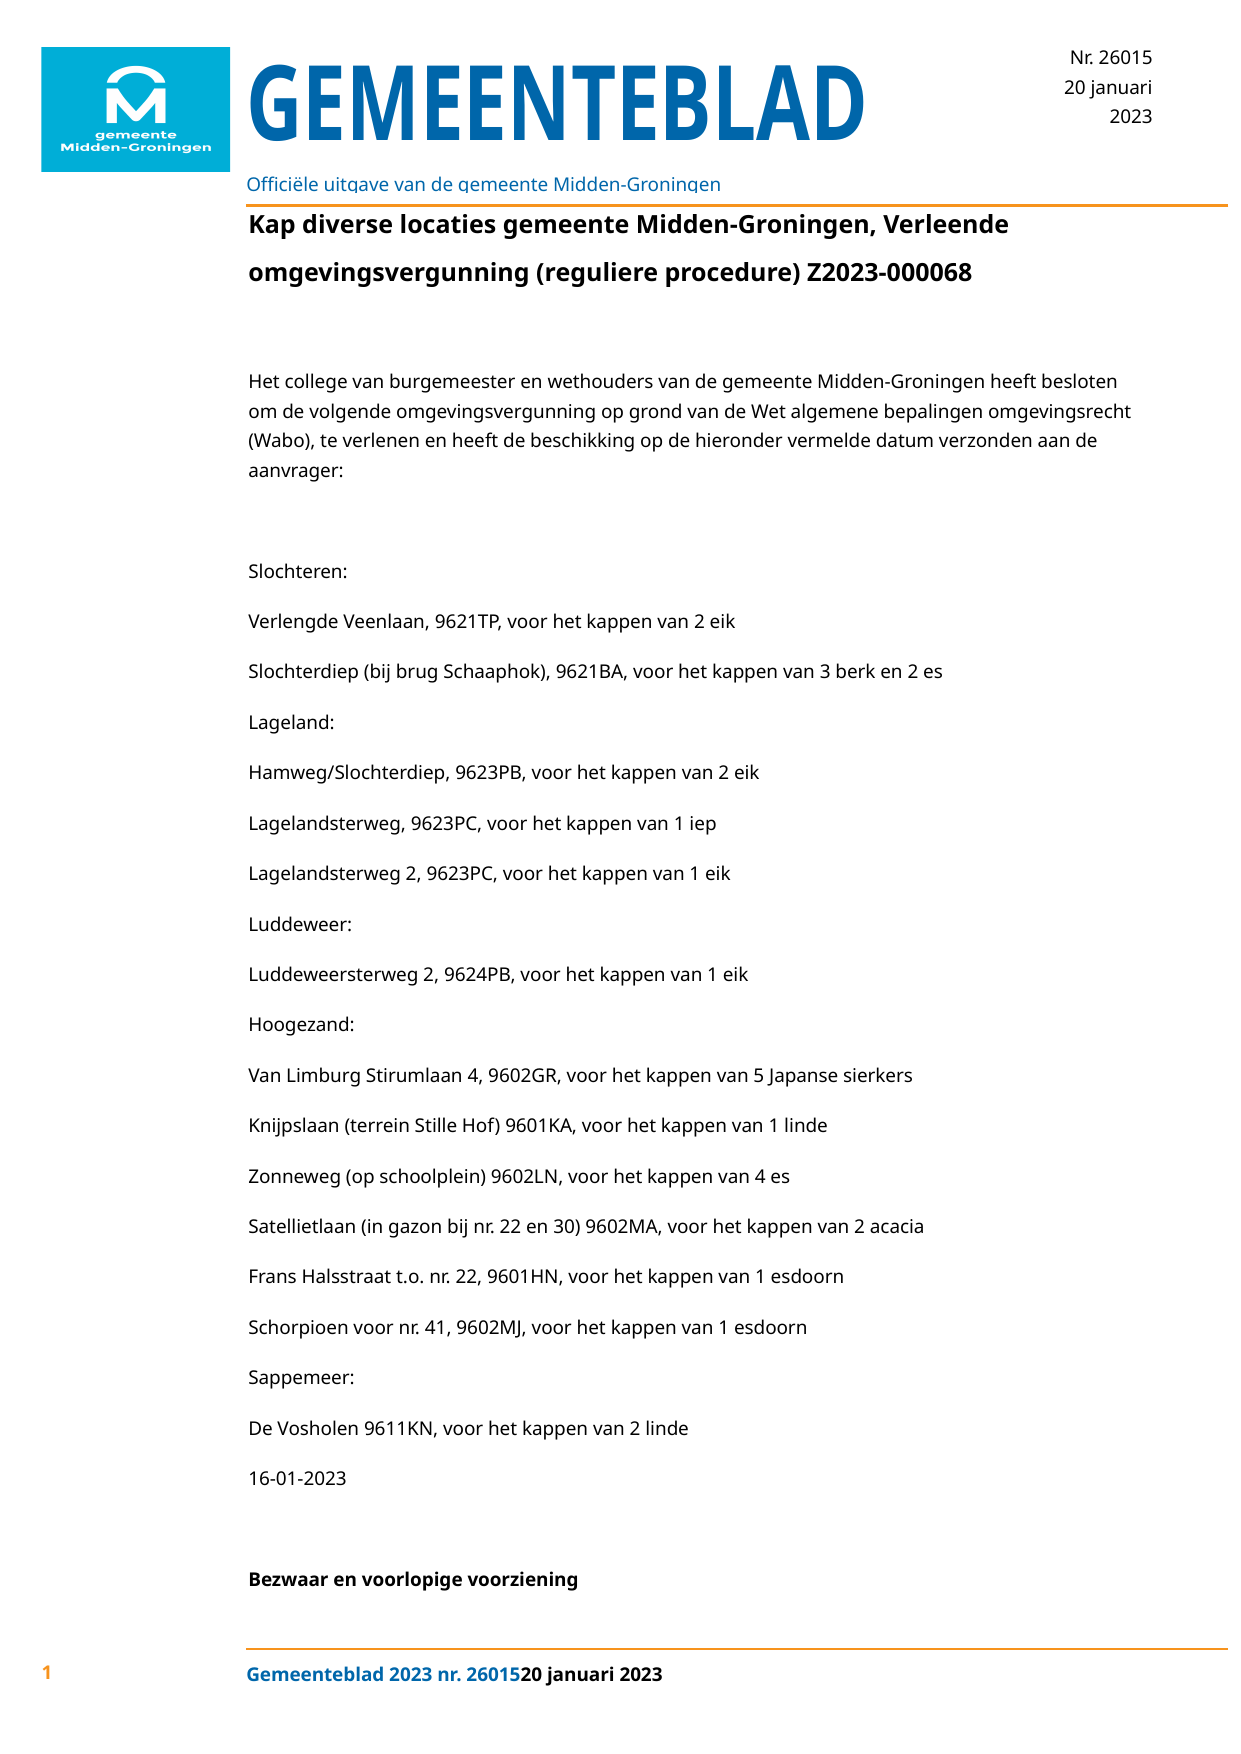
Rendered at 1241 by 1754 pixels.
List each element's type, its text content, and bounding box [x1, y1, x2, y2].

text Lagelandsterweg 2, 9623PC, voor het kappen van 1 eik [248, 860, 1152, 886]
text Zonneweg (op schoolplein) 9602LN, voor het kappen van 4 es [248, 1163, 1152, 1189]
picture [184, 146, 190, 153]
text Frans Halsstraat t.o. nr. 22, 9601HN, voor het kappen van 1 esdoorn [248, 1264, 1152, 1289]
text Het college van burgemeester en wethouders van de gemeente Midden-Groningen heeft besloten om de volgende omgevingsvergunning op grond van de Wet algemene bepalingen omgevingsrecht (Wabo), te verlenen en heeft de beschikking op de hieronder vermelde datum verzonden aan de aanvrager: [248, 368, 1152, 483]
text Hoogezand: [248, 1012, 1152, 1037]
text De Vosholen 9611KN, voor het kappen van 2 linde [248, 1415, 1152, 1441]
text Knijpslaan (terrein Stille Hof) 9601KA, voor het kappen van 1 linde [248, 1112, 1152, 1138]
text Satellietlaan (in gazon bij nr. 22 en 30) 9602MA, voor het kappen van 2 acacia [248, 1213, 1152, 1239]
text Lagelandsterweg, 9623PC, voor het kappen van 1 iep [248, 810, 1152, 836]
text Kap diverse locaties gemeente Midden-Groningen, Verleende omgevingsvergunning (reguliere procedure) Z2023-000068 [248, 207, 1152, 288]
text 16-01-2023 [248, 1465, 1152, 1491]
text Luddeweersterweg 2, 9624PB, voor het kappen van 1 eik [248, 961, 1152, 987]
text Luddeweer: [248, 911, 1152, 937]
text Schorpioen voor nr. 41, 9602MJ, voor het kappen van 1 esdoorn [248, 1314, 1152, 1340]
text Sappemeer: [248, 1364, 1152, 1390]
text Bezwaar en voorlopige voorziening [248, 1566, 1152, 1592]
picture [107, 89, 165, 122]
picture [108, 66, 164, 82]
text Hamweg/Slochterdiep, 9623PB, voor het kappen van 2 eik [248, 759, 1152, 785]
text Slochterdiep (bij brug Schaaphok), 9621BA, voor het kappen van 3 berk en 2 es [248, 659, 1152, 684]
text Verlengde Veenlaan, 9621TP, voor het kappen van 2 eik [248, 608, 1152, 634]
text Lageland: [248, 709, 1152, 735]
text Slochteren: [248, 558, 1152, 584]
text Van Limburg Stirumlaan 4, 9602GR, voor het kappen van 5 Japanse sierkers [248, 1062, 1152, 1088]
